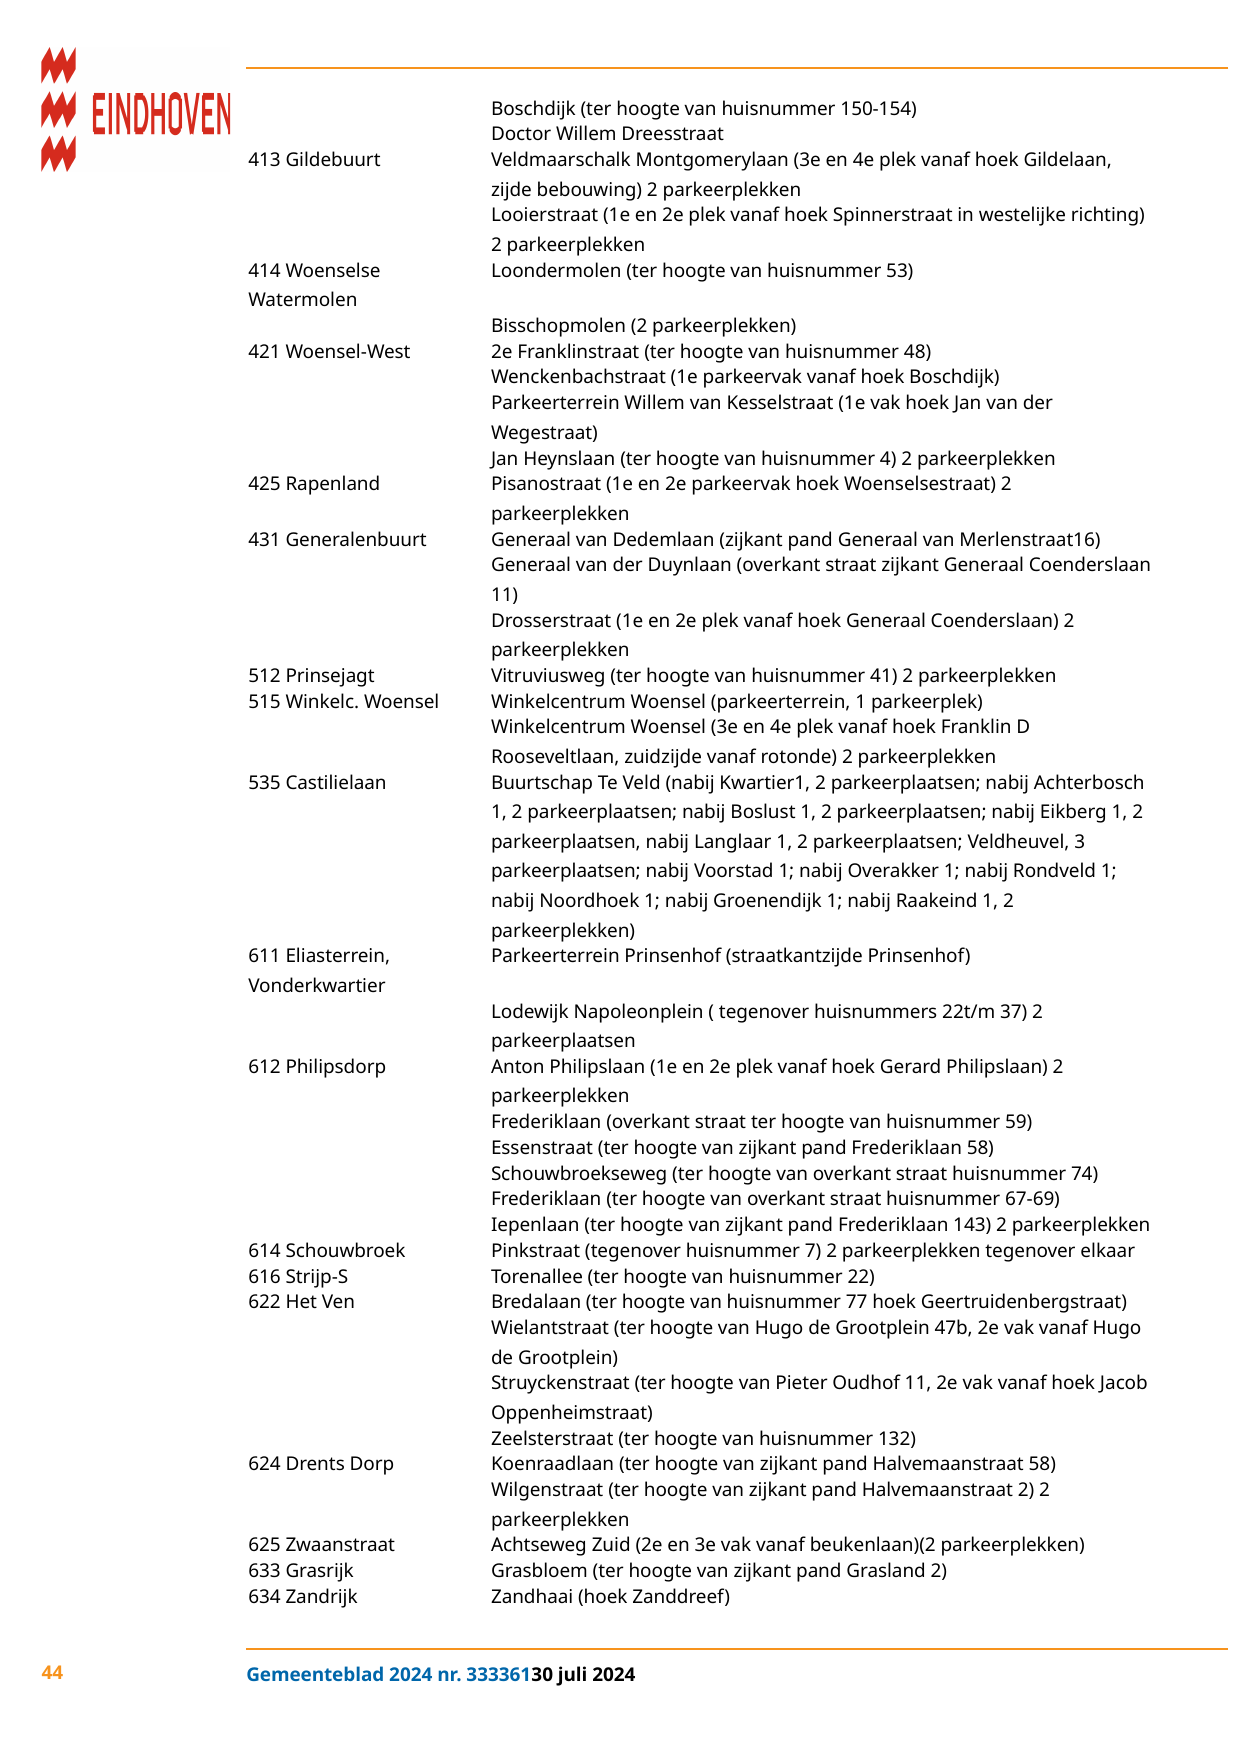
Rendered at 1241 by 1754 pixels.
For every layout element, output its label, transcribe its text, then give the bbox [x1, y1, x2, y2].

table_cell Wenckenbachstraat (1e parkeervak vanaf hoek Boschdijk) [491, 364, 1152, 389]
table_cell [248, 1109, 491, 1134]
table_cell Doctor Willem Dreesstraat [491, 121, 1152, 146]
table_cell Frederiklaan (overkant straat ter hoogte van huisnummer 59) [491, 1109, 1152, 1134]
table_cell 512 Prinsejagt [248, 662, 491, 688]
table_cell Parkeerterrein Willem van Kesselstraat (1e vak hoek Jan van der Wegestraat) [491, 389, 1152, 445]
table_cell Jan Heynslaan (ter hoogte van huisnummer 4) 2 parkeerplekken [491, 445, 1152, 470]
table_cell Generaal van der Duynlaan (overkant straat zijkant Generaal Coenderslaan 11) [491, 551, 1152, 607]
table_cell Zandhaai (hoek Zanddreef) [491, 1583, 1152, 1609]
table_cell Bredalaan (ter hoogte van huisnummer 77 hoek Geertruidenbergstraat) [491, 1289, 1152, 1314]
table_cell Bisschopmolen (2 parkeerplekken) [491, 312, 1152, 338]
table_cell Generaal van Dedemlaan (zijkant pand Generaal van Merlenstraat16) [491, 526, 1152, 551]
table_cell Pinkstraat (tegenover huisnummer 7) 2 parkeerplekken tegenover elkaar [491, 1237, 1152, 1263]
table_cell 414 Woenselse Watermolen [248, 257, 491, 312]
table_cell [248, 1186, 491, 1211]
table_cell Essenstraat (ter hoogte van zijkant pand Frederiklaan 58) [491, 1134, 1152, 1160]
table_cell Koenraadlaan (ter hoogte van zijkant pand Halvemaanstraat 58) [491, 1451, 1152, 1476]
table_cell 633 Grasrijk [248, 1558, 491, 1583]
table_cell Vitruviusweg (ter hoogte van huisnummer 41) 2 parkeerplekken [491, 662, 1152, 688]
table_cell 515 Winkelc. Woensel [248, 688, 491, 713]
table_cell [248, 607, 491, 662]
table_cell 421 Woensel-West [248, 338, 491, 364]
table_cell Torenallee (ter hoogte van huisnummer 22) [491, 1263, 1152, 1288]
table_cell Achtseweg Zuid (2e en 3e vak vanaf beukenlaan)(2 parkeerplekken) [491, 1532, 1152, 1557]
table_cell Looierstraat (1e en 2e plek vanaf hoek Spinnerstraat in westelijke richting) 2 parkeerplekken [491, 202, 1152, 257]
table_cell [248, 1211, 491, 1237]
table_cell Loondermolen (ter hoogte van huisnummer 53) [491, 257, 1152, 312]
table_cell [248, 998, 491, 1053]
table_cell [248, 714, 491, 769]
table_cell Iepenlaan (ter hoogte van zijkant pand Frederiklaan 143) 2 parkeerplekken [491, 1211, 1152, 1237]
table_cell [248, 202, 491, 257]
table_cell Winkelcentrum Woensel (3e en 4e plek vanaf hoek Franklin D Rooseveltlaan, zuidzijde vanaf rotonde) 2 parkeerplekken [491, 714, 1152, 769]
table_cell Anton Philipslaan (1e en 2e plek vanaf hoek Gerard Philipslaan) 2 parkeerplekken [491, 1053, 1152, 1108]
table_cell [248, 551, 491, 607]
table_cell 625 Zwaanstraat [248, 1532, 491, 1557]
table_cell Zeelsterstraat (ter hoogte van huisnummer 132) [491, 1425, 1152, 1451]
table_cell 622 Het Ven [248, 1289, 491, 1314]
table_cell 634 Zandrijk [248, 1583, 491, 1609]
table_cell Lodewijk Napoleonplein ( tegenover huisnummers 22t/m 37) 2 parkeerplaatsen [491, 998, 1152, 1053]
table_cell [248, 95, 491, 121]
table_cell 612 Philipsdorp [248, 1053, 491, 1108]
table_cell [248, 312, 491, 338]
table_cell [248, 1425, 491, 1451]
table_cell Wilgenstraat (ter hoogte van zijkant pand Halvemaanstraat 2) 2 parkeerplekken [491, 1476, 1152, 1532]
table_cell Drosserstraat (1e en 2e plek vanaf hoek Generaal Coenderslaan) 2 parkeerplekken [491, 607, 1152, 662]
table_cell [248, 121, 491, 146]
table_cell Boschdijk (ter hoogte van huisnummer 150-154) [491, 95, 1152, 121]
table_cell 431 Generalenbuurt [248, 526, 491, 551]
table_cell 2e Franklinstraat (ter hoogte van huisnummer 48) [491, 338, 1152, 364]
table_cell [248, 445, 491, 470]
table_cell 616 Strijp-S [248, 1263, 491, 1288]
table_cell [248, 1370, 491, 1425]
table_cell [248, 1134, 491, 1160]
table_cell [248, 364, 491, 389]
table_cell 413 Gildebuurt [248, 146, 491, 202]
table_cell 614 Schouwbroek [248, 1237, 491, 1263]
table_cell 611 Eliasterrein, Vonderkwartier [248, 943, 491, 998]
table_cell Wielantstraat (ter hoogte van Hugo de Grootplein 47b, 2e vak vanaf Hugo de Grootplein) [491, 1314, 1152, 1369]
table_cell Struyckenstraat (ter hoogte van Pieter Oudhof 11, 2e vak vanaf hoek Jacob Oppenheimstraat) [491, 1370, 1152, 1425]
table_cell Pisanostraat (1e en 2e parkeervak hoek Woenselsestraat) 2 parkeerplekken [491, 470, 1152, 526]
table_cell Winkelcentrum Woensel (parkeerterrein, 1 parkeerplek) [491, 688, 1152, 713]
table_cell [248, 1160, 491, 1186]
table_cell Grasbloem (ter hoogte van zijkant pand Grasland 2) [491, 1558, 1152, 1583]
table_cell Buurtschap Te Veld (nabij Kwartier1, 2 parkeerplaatsen; nabij Achterbosch 1, 2 parkeerplaatsen; nabij Boslust 1, 2 parkeerplaatsen; nabij Eikberg 1, 2 parkeerplaatsen, nabij Langlaar 1, 2 parkeerplaatsen; Veldheuvel, 3 parkeerplaatsen; nabij Voorstad 1; nabij Overakker 1; nabij Rondveld 1; nabij Noordhoek 1; nabij Groenendijk 1; nabij Raakeind 1, 2 parkeerplekken) [491, 769, 1152, 942]
table_cell Parkeerterrein Prinsenhof (straatkantzijde Prinsenhof) [491, 943, 1152, 998]
table_cell 535 Castilielaan [248, 769, 491, 942]
table_cell [248, 1314, 491, 1369]
table_cell Schouwbroekseweg (ter hoogte van overkant straat huisnummer 74) [491, 1160, 1152, 1186]
table_cell 624 Drents Dorp [248, 1451, 491, 1476]
table_cell Veldmaarschalk Montgomerylaan (3e en 4e plek vanaf hoek Gildelaan, zijde bebouwing) 2 parkeerplekken [491, 146, 1152, 202]
table_cell [248, 389, 491, 445]
picture [41, 47, 231, 172]
table_cell Frederiklaan (ter hoogte van overkant straat huisnummer 67-69) [491, 1186, 1152, 1211]
table_cell 425 Rapenland [248, 470, 491, 526]
table_cell [248, 1476, 491, 1532]
